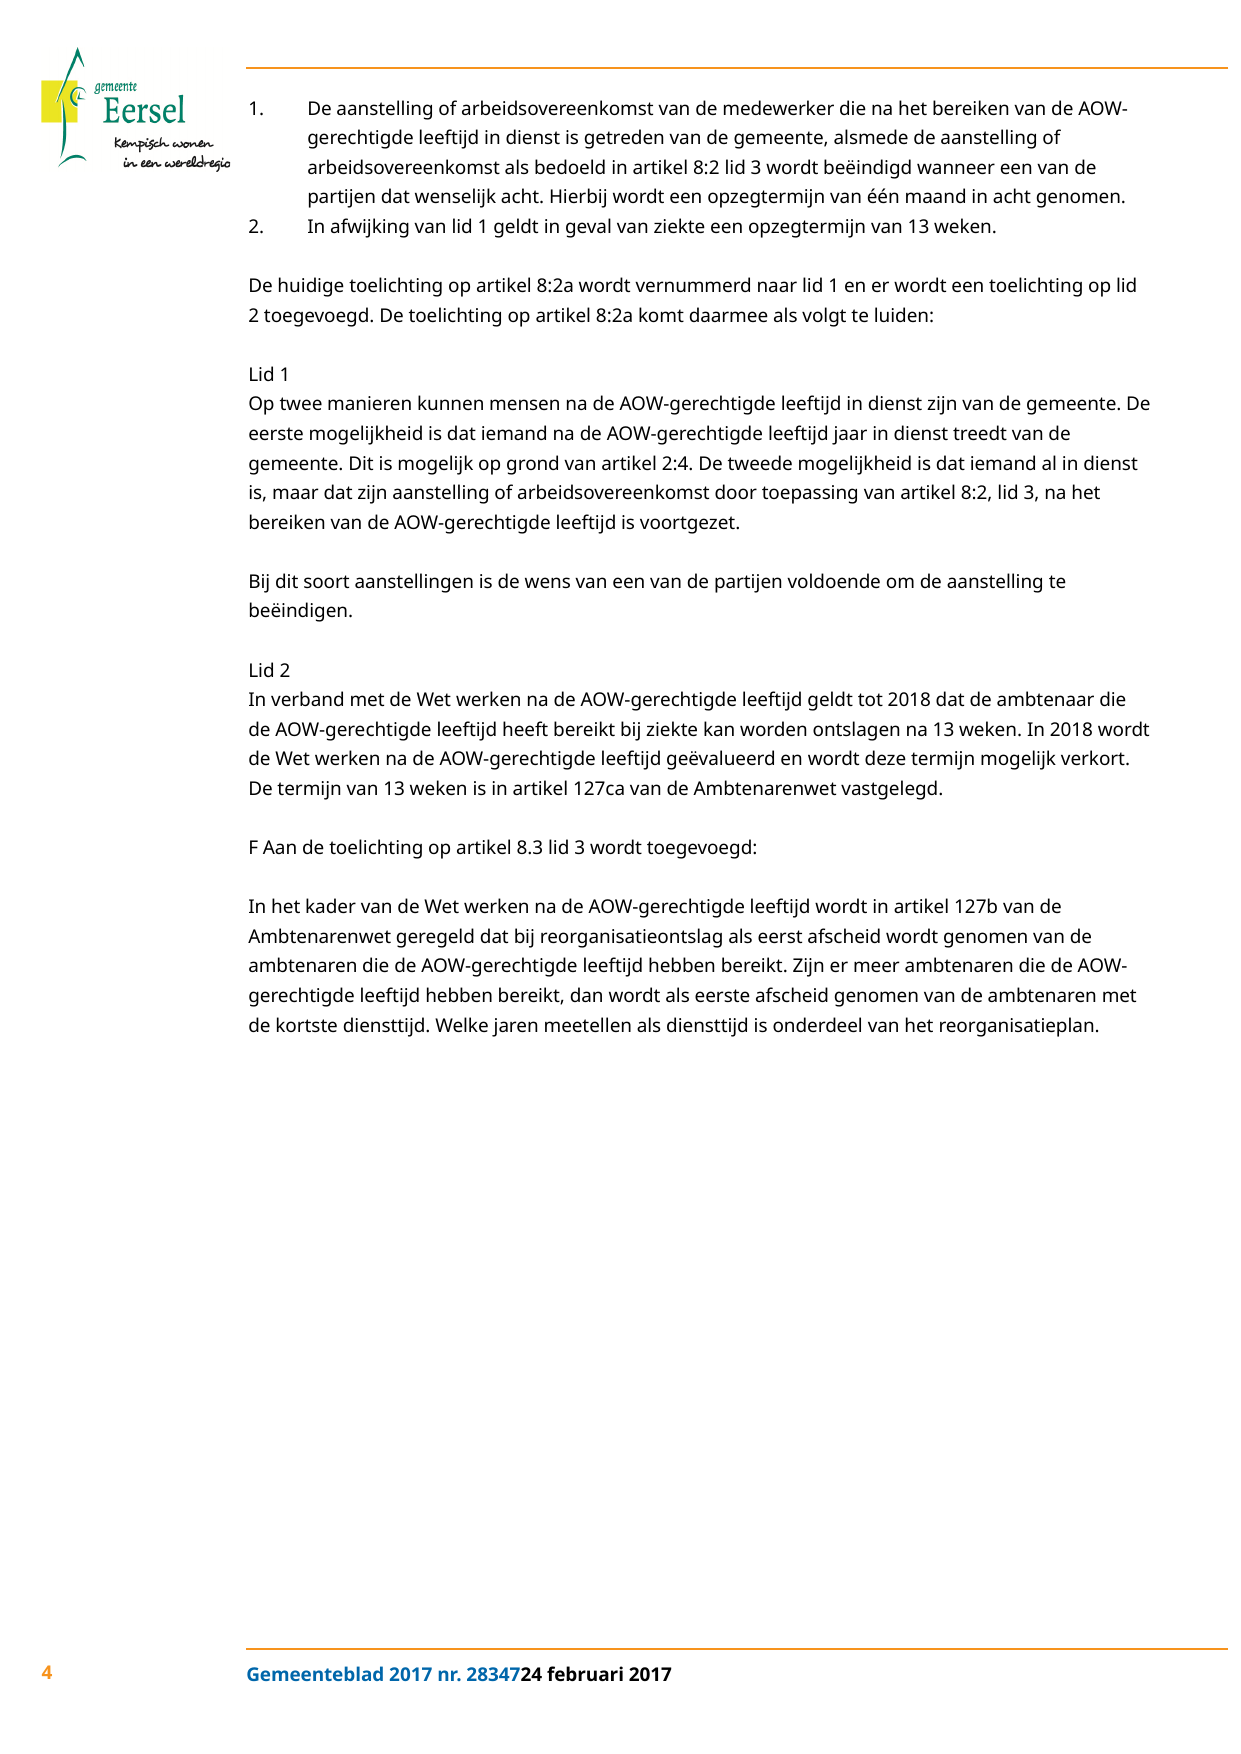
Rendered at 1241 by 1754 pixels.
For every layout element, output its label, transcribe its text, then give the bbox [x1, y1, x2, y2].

text F Aan de toelichting op artikel 8.3 lid 3 wordt toegevoegd: [248, 834, 1152, 860]
text Lid 2 [248, 657, 1152, 683]
text De huidige toelichting op artikel 8:2a wordt vernummerd naar lid 1 en er wordt een toelichting op lid 2 toegevoegd. De toelichting op artikel 8:2a komt daarmee als volgt te luiden: [248, 272, 1152, 328]
text In verband met de Wet werken na de AOW-gerechtigde leeftijd geldt tot 2018 dat de ambtenaar die de AOW-gerechtigde leeftijd heeft bereikt bij ziekte kan worden ontslagen na 13 weken. In 2018 wordt de Wet werken na de AOW-gerechtigde leeftijd geëvalueerd en wordt deze termijn mogelijk verkort. De termijn van 13 weken is in artikel 127ca van de Ambtenarenwet vastgelegd. [248, 686, 1152, 801]
text Lid 1 [248, 361, 1152, 387]
text Op twee manieren kunnen mensen na de AOW-gerechtigde leeftijd in dienst zijn van de gemeente. De eerste mogelijkheid is dat iemand na de AOW-gerechtigde leeftijd jaar in dienst treedt van de gemeente. Dit is mogelijk op grond van artikel 2:4. De tweede mogelijkheid is dat iemand al in dienst is, maar dat zijn aanstelling of arbeidsovereenkomst door toepassing van artikel 8:2, lid 3, na het bereiken van de AOW-gerechtigde leeftijd is voortgezet. [248, 391, 1152, 535]
picture [41, 47, 231, 172]
list De aanstelling of arbeidsovereenkomst van de medewerker die na het bereiken van de AOW-gerechtigde leeftijd in dienst is getreden van de gemeente, alsmede de aanstelling of arbeidsovereenkomst als bedoeld in artikel 8:2 lid 3 wordt beëindigd wanneer een van de partijen dat wenselijk acht. Hierbij wordt een opzegtermijn van één maand in acht genomen. [248, 95, 1152, 209]
text Bij dit soort aanstellingen is de wens van een van de partijen voldoende om de aanstelling te beëindigen. [248, 568, 1152, 623]
text In het kader van de Wet werken na de AOW-gerechtigde leeftijd wordt in artikel 127b van de Ambtenarenwet geregeld dat bij reorganisatieontslag als eerst afscheid wordt genomen van de ambtenaren die de AOW-gerechtigde leeftijd hebben bereikt. Zijn er meer ambtenaren die de AOW-gerechtigde leeftijd hebben bereikt, dan wordt als eerste afscheid genomen van de ambtenaren met de kortste diensttijd. Welke jaren meetellen als diensttijd is onderdeel van het reorganisatieplan. [248, 893, 1152, 1038]
list In afwijking van lid 1 geldt in geval van ziekte een opzegtermijn van 13 weken. [248, 213, 1152, 239]
